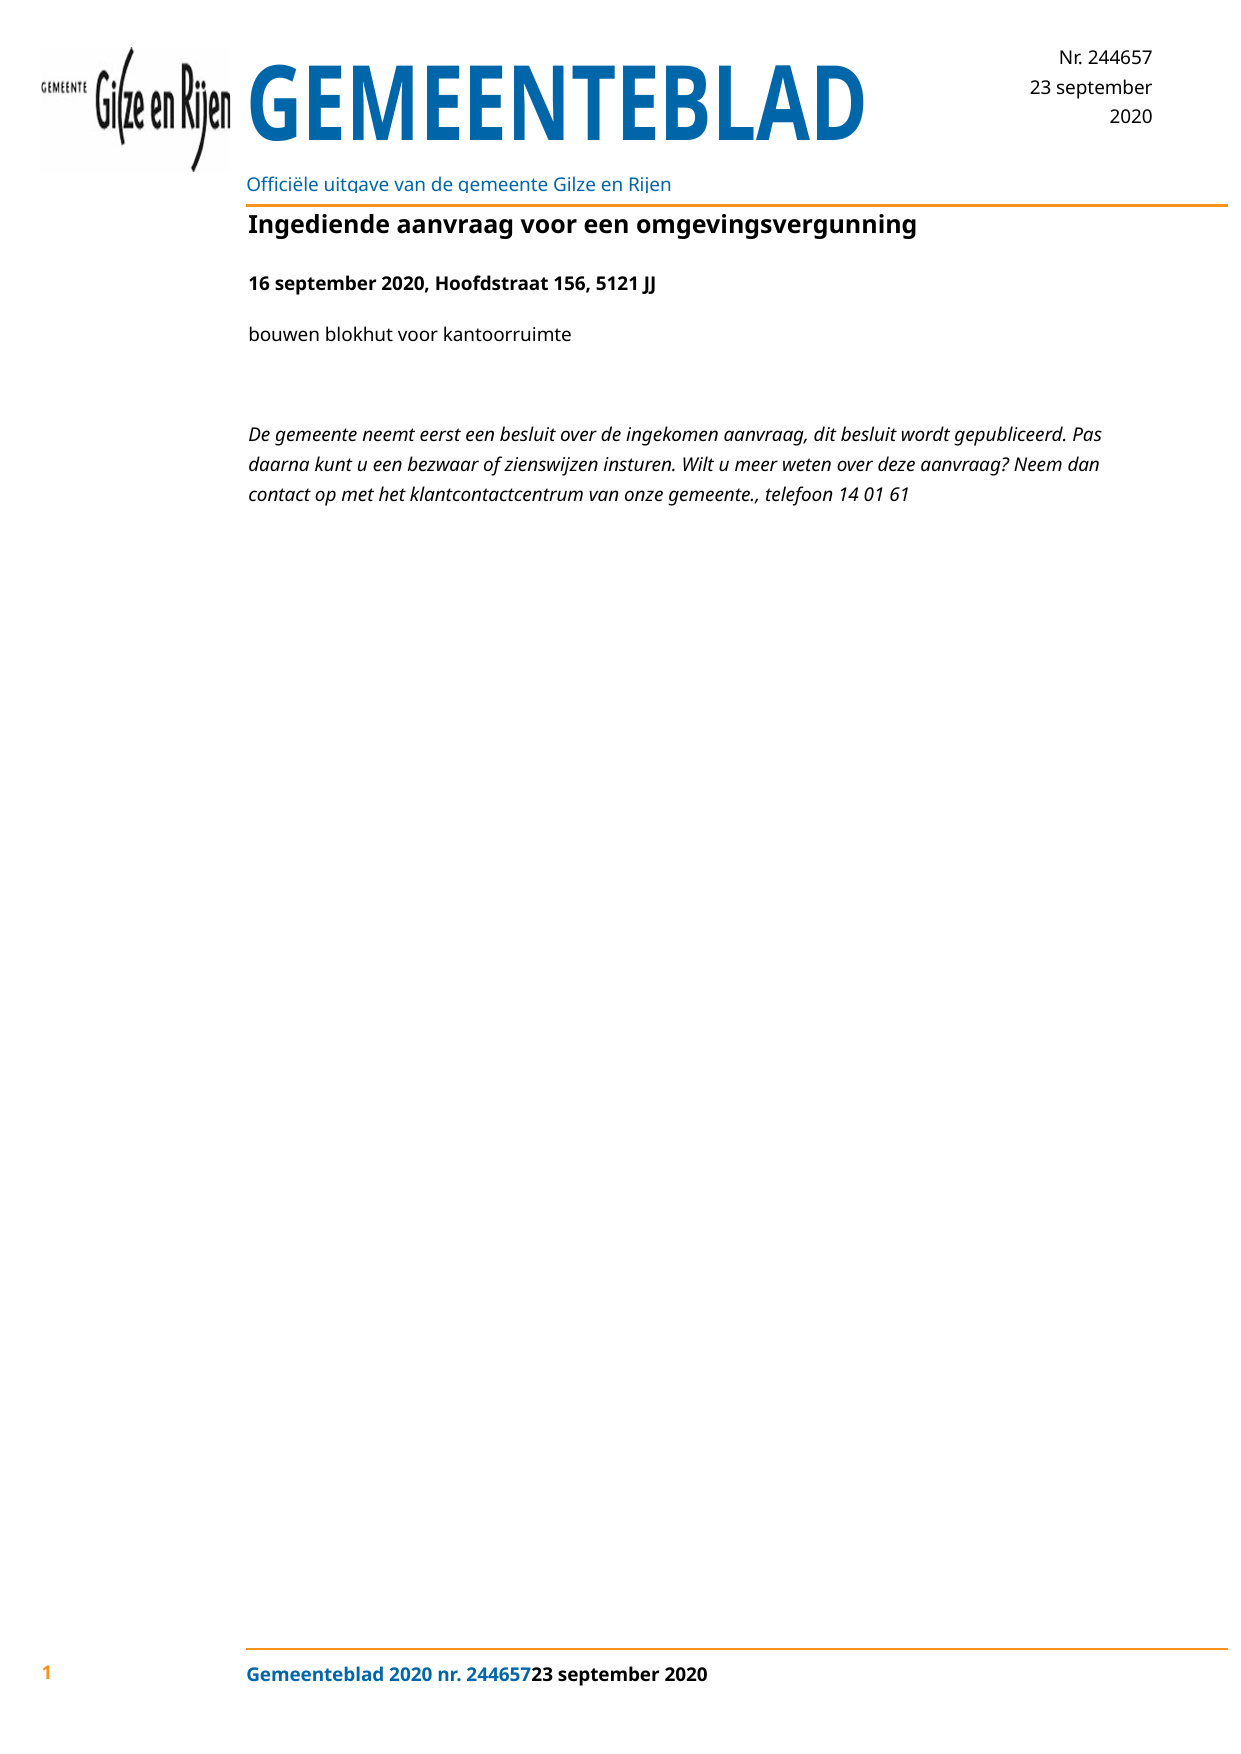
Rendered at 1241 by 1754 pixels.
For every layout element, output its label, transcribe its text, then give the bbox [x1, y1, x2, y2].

text 16 september 2020, Hoofdstraat 156, 5121 JJ [248, 270, 1152, 296]
text bouwen blokhut voor kantoorruimte [248, 321, 1152, 346]
picture [41, 47, 231, 172]
text De gemeente neemt eerst een besluit over de ingekomen aanvraag, dit besluit wordt gepubliceerd. Pas daarna kunt u een bezwaar of zienswijzen insturen. Wilt u meer weten over deze aanvraag? Neem dan contact op met het klantcontactcentrum van onze gemeente., telefoon 14 01 61 [248, 422, 1152, 506]
text Ingediende aanvraag voor een omgevingsvergunning [248, 207, 1152, 241]
